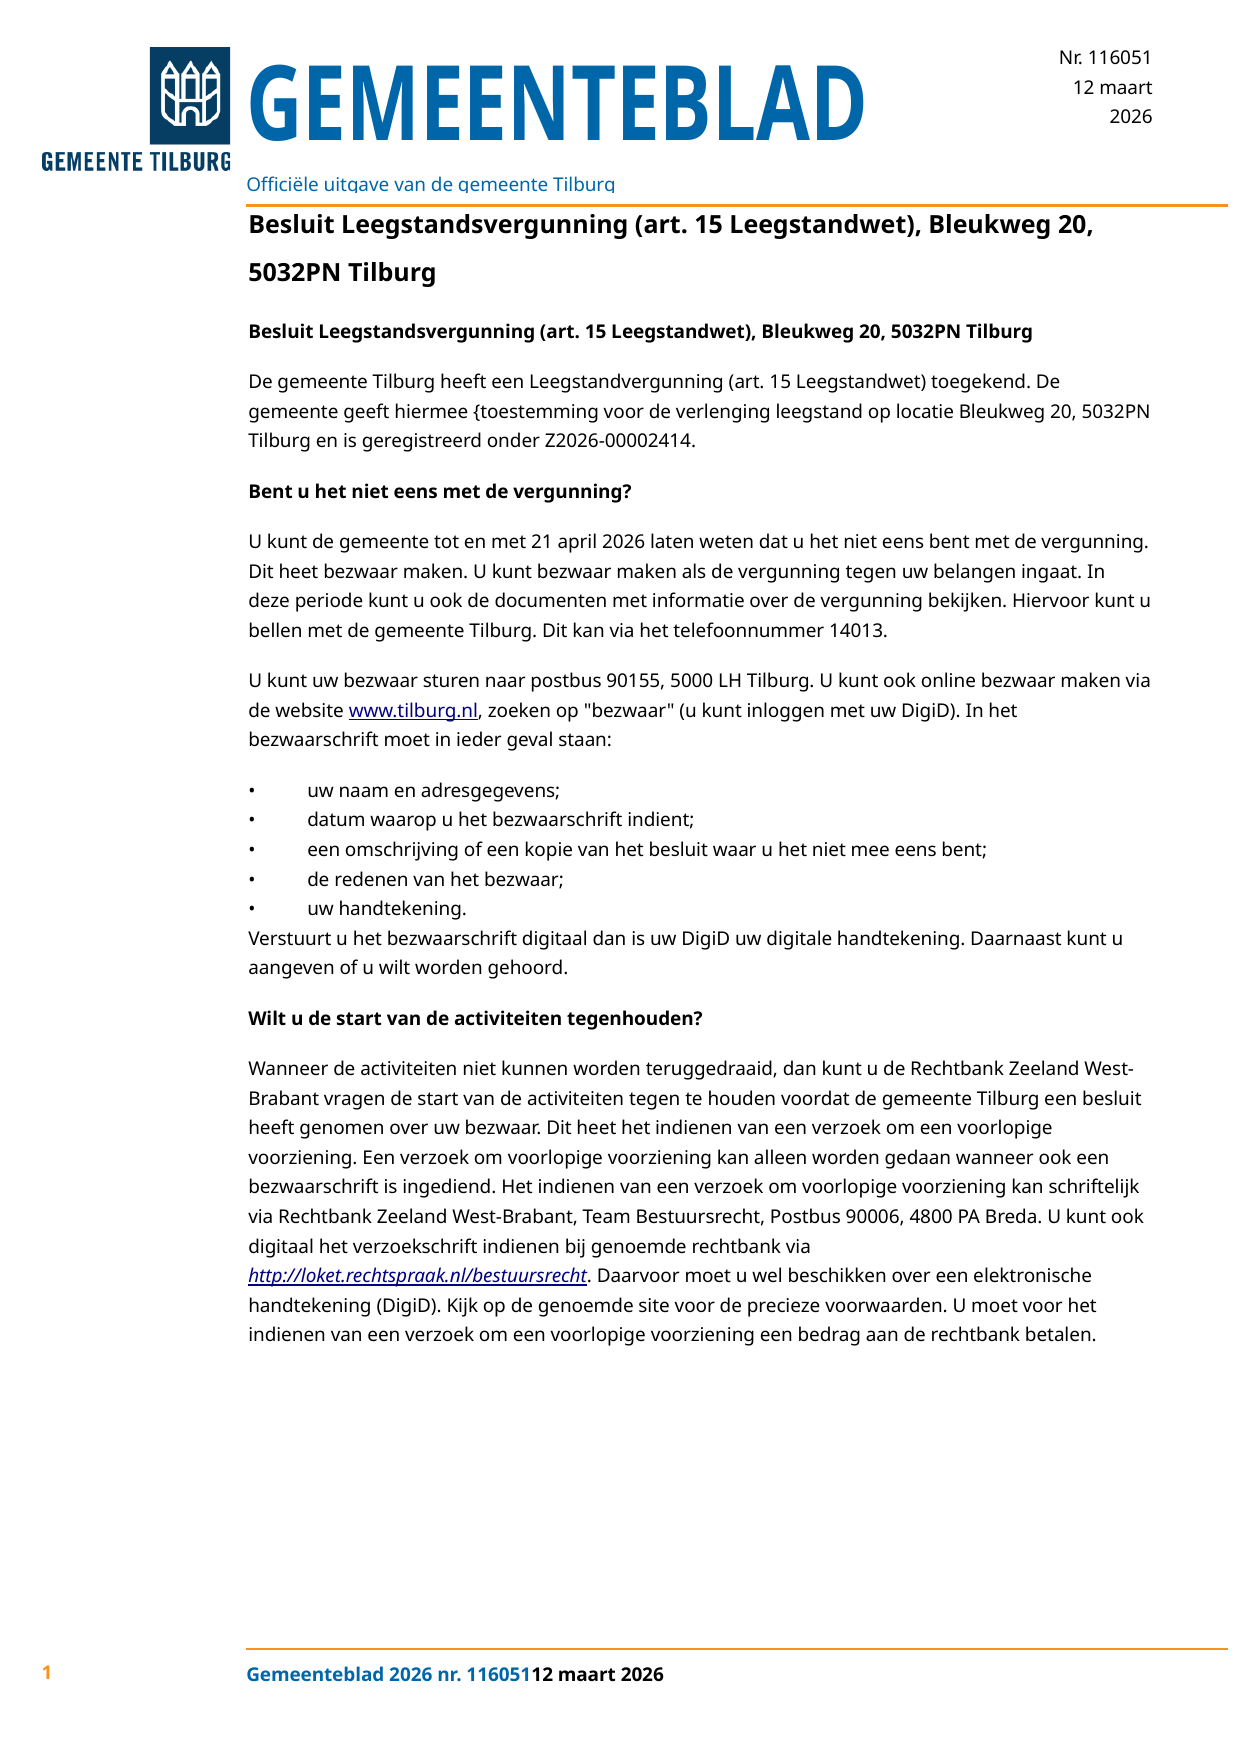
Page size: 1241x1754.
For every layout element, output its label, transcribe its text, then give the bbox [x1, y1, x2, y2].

text Besluit Leegstandsvergunning (art. 15 Leegstandwet), Bleukweg 20, 5032PN Tilburg [248, 207, 1152, 288]
picture [41, 47, 231, 172]
list een omschrijving of een kopie van het besluit waar u het niet mee eens bent; [248, 836, 1152, 862]
text De gemeente Tilburg heeft een Leegstandvergunning (art. 15 Leegstandwet) toegekend. De gemeente geeft hiermee {toestemming voor de verlenging leegstand op locatie Bleukweg 20, 5032PN Tilburg en is geregistreerd onder Z2026-00002414. [248, 368, 1152, 453]
text Bent u het niet eens met de vergunning? [248, 478, 1152, 504]
text Besluit Leegstandsvergunning (art. 15 Leegstandwet), Bleukweg 20, 5032PN Tilburg [248, 318, 1152, 344]
text Wanneer de activiteiten niet kunnen worden teruggedraaid, dan kunt u de Rechtbank Zeeland West-Brabant vragen de start van de activiteiten tegen te houden voordat de gemeente Tilburg een besluit heeft genomen over uw bezwaar. Dit heet het indienen van een verzoek om een voorlopige voorziening. Een verzoek om voorlopige voorziening kan alleen worden gedaan wanneer ook een bezwaarschrift is ingediend. Het indienen van een verzoek om voorlopige voorziening kan schriftelijk via Rechtbank Zeeland West-Brabant, Team Bestuursrecht, Postbus 90006, 4800 PA Breda. U kunt ook digitaal het verzoekschrift indienen bij genoemde rechtbank via http://loket.rechtspraak.nl/bestuursrecht. Daarvoor moet u wel beschikken over een elektronische handtekening (DigiD). Kijk op de genoemde site voor de precieze voorwaarden. U moet voor het indienen van een verzoek om een voorlopige voorziening een bedrag aan de rechtbank betalen. [248, 1055, 1152, 1347]
text U kunt uw bezwaar sturen naar postbus 90155, 5000 LH Tilburg. U kunt ook online bezwaar maken via de website www.tilburg.nl, zoeken op "bezwaar" (u kunt inloggen met uw DigiD). In het bezwaarschrift moet in ieder geval staan: [248, 667, 1152, 752]
list datum waarop u het bezwaarschrift indient; [248, 807, 1152, 832]
list uw naam en adresgegevens; [248, 777, 1152, 803]
list uw handtekening. [248, 895, 1152, 921]
text Wilt u de start van de activiteiten tegenhouden? [248, 1005, 1152, 1031]
text U kunt de gemeente tot en met 21 april 2026 laten weten dat u het niet eens bent met de vergunning. Dit heet bezwaar maken. U kunt bezwaar maken als de vergunning tegen uw belangen ingaat. In deze periode kunt u ook de documenten met informatie over de vergunning bekijken. Hiervoor kunt u bellen met de gemeente Tilburg. Dit kan via het telefoonnummer 14013. [248, 528, 1152, 643]
list de redenen van het bezwaar; [248, 866, 1152, 892]
text Verstuurt u het bezwaarschrift digitaal dan is uw DigiD uw digitale handtekening. Daarnaast kunt u aangeven of u wilt worden gehoord. [248, 925, 1152, 980]
